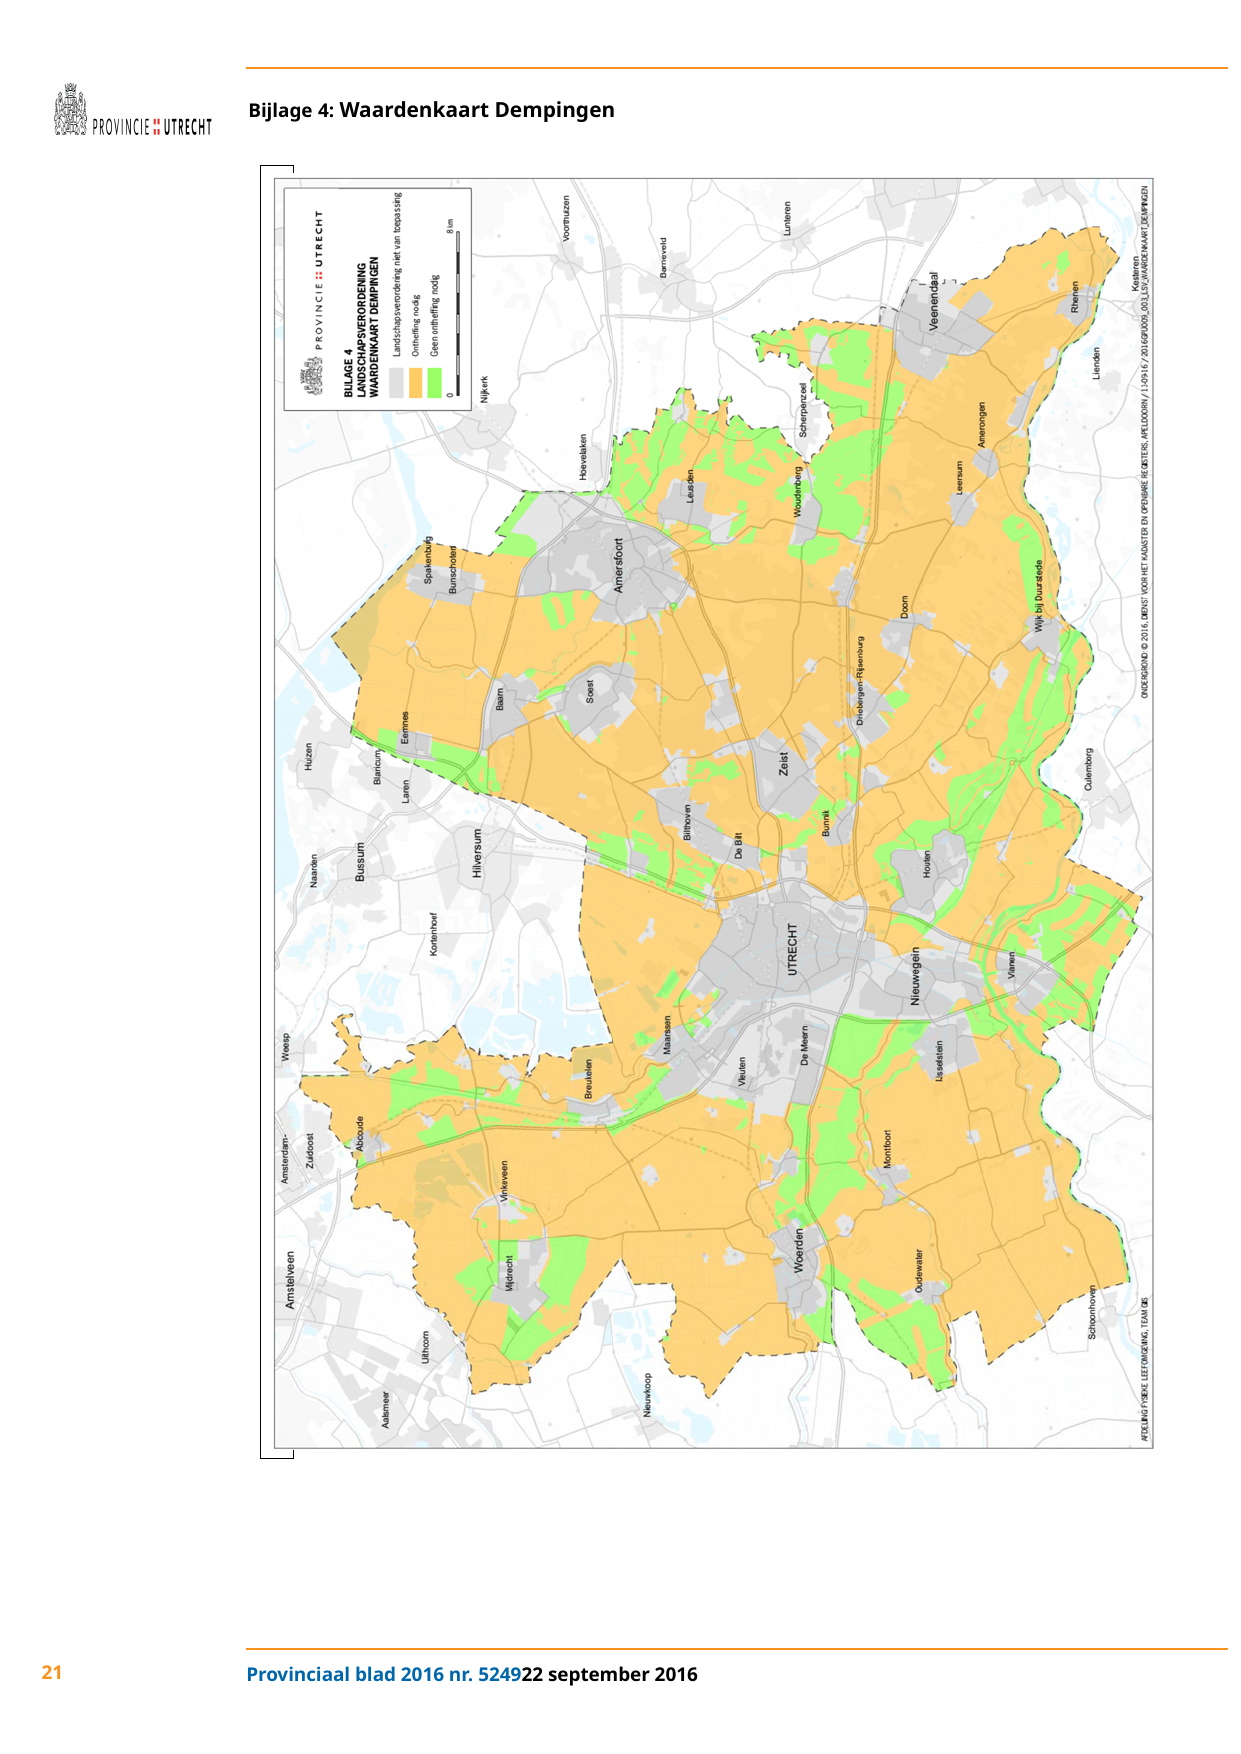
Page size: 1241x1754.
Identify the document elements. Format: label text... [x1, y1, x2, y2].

text Bijlage 4: Waardenkaart Dempingen [248, 95, 1152, 123]
picture [268, 173, 1155, 1450]
picture [41, 47, 231, 172]
